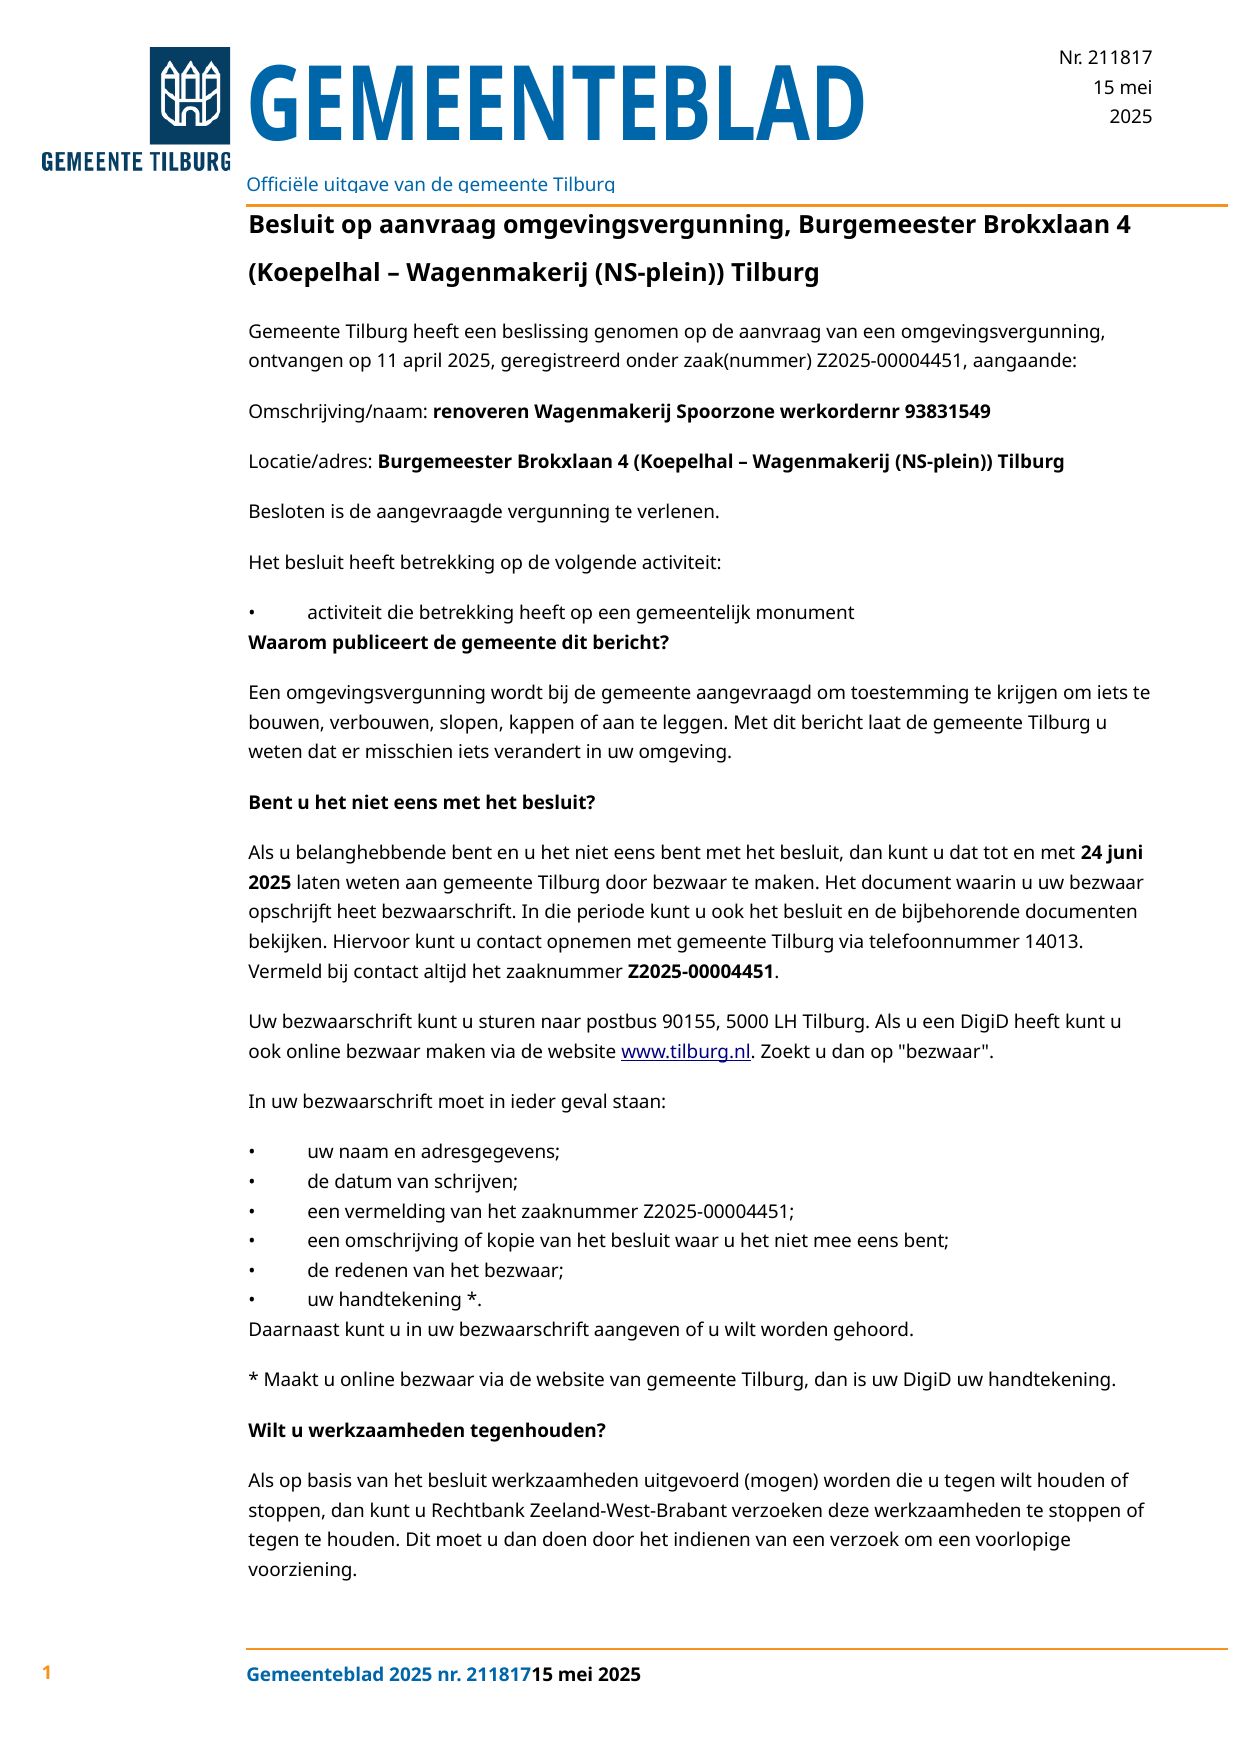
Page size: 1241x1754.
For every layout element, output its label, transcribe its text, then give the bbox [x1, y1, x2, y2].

text Een omgevingsvergunning wordt bij de gemeente aangevraagd om toestemming te krijgen om iets te bouwen, verbouwen, slopen, kappen of aan te leggen. Met dit bericht laat de gemeente Tilburg u weten dat er misschien iets verandert in uw omgeving. [248, 679, 1152, 764]
text Locatie/adres: Burgemeester Brokxlaan 4 (Koepelhal – Wagenmakerij (NS-plein)) Tilburg [248, 448, 1152, 474]
text Waarom publiceert de gemeente dit bericht? [248, 629, 1152, 655]
list een vermelding van het zaaknummer Z2025-00004451; [248, 1198, 1152, 1224]
list activiteit die betrekking heeft op een gemeentelijk monument [248, 599, 1152, 625]
list uw naam en adresgegevens; [248, 1139, 1152, 1164]
text Omschrijving/naam: renoveren Wagenmakerij Spoorzone werkordernr 93831549 [248, 398, 1152, 424]
list de datum van schrijven; [248, 1168, 1152, 1194]
text Besloten is de aangevraagde vergunning te verlenen. [248, 499, 1152, 524]
list de redenen van het bezwaar; [248, 1257, 1152, 1283]
text * Maakt u online bezwaar via de website van gemeente Tilburg, dan is uw DigiD uw handtekening. [248, 1367, 1152, 1392]
text Als op basis van het besluit werkzaamheden uitgevoerd (mogen) worden die u tegen wilt houden of stoppen, dan kunt u Rechtbank Zeeland-West-Brabant verzoeken deze werkzaamheden te stoppen of tegen te houden. Dit moet u dan doen door het indienen van een verzoek om een voorlopige voorziening. [248, 1467, 1152, 1582]
text Bent u het niet eens met het besluit? [248, 789, 1152, 815]
text Gemeente Tilburg heeft een beslissing genomen op de aanvraag van een omgevingsvergunning, ontvangen op 11 april 2025, geregistreerd onder zaak(nummer) Z2025-00004451, aangaande: [248, 318, 1152, 373]
picture [41, 47, 231, 172]
text Het besluit heeft betrekking op de volgende activiteit: [248, 549, 1152, 575]
text Besluit op aanvraag omgevingsvergunning, Burgemeester Brokxlaan 4 (Koepelhal – Wagenmakerij (NS-plein)) Tilburg [248, 207, 1152, 288]
text Wilt u werkzaamheden tegenhouden? [248, 1417, 1152, 1443]
text Daarnaast kunt u in uw bezwaarschrift aangeven of u wilt worden gehoord. [248, 1316, 1152, 1342]
text Uw bezwaarschrift kunt u sturen naar postbus 90155, 5000 LH Tilburg. Als u een DigiD heeft kunt u ook online bezwaar maken via de website www.tilburg.nl. Zoekt u dan op "bezwaar". [248, 1008, 1152, 1064]
text In uw bezwaarschrift moet in ieder geval staan: [248, 1088, 1152, 1114]
list uw handtekening *. [248, 1287, 1152, 1312]
list een omschrijving of kopie van het besluit waar u het niet mee eens bent; [248, 1227, 1152, 1253]
text Als u belanghebbende bent en u het niet eens bent met het besluit, dan kunt u dat tot en met 24 juni 2025 laten weten aan gemeente Tilburg door bezwaar te maken. Het document waarin u uw bezwaar opschrijft heet bezwaarschrift. In die periode kunt u ook het besluit en de bijbehorende documenten bekijken. Hiervoor kunt u contact opnemen met gemeente Tilburg via telefoonnummer 14013. Vermeld bij contact altijd het zaaknummer Z2025-00004451. [248, 839, 1152, 984]
